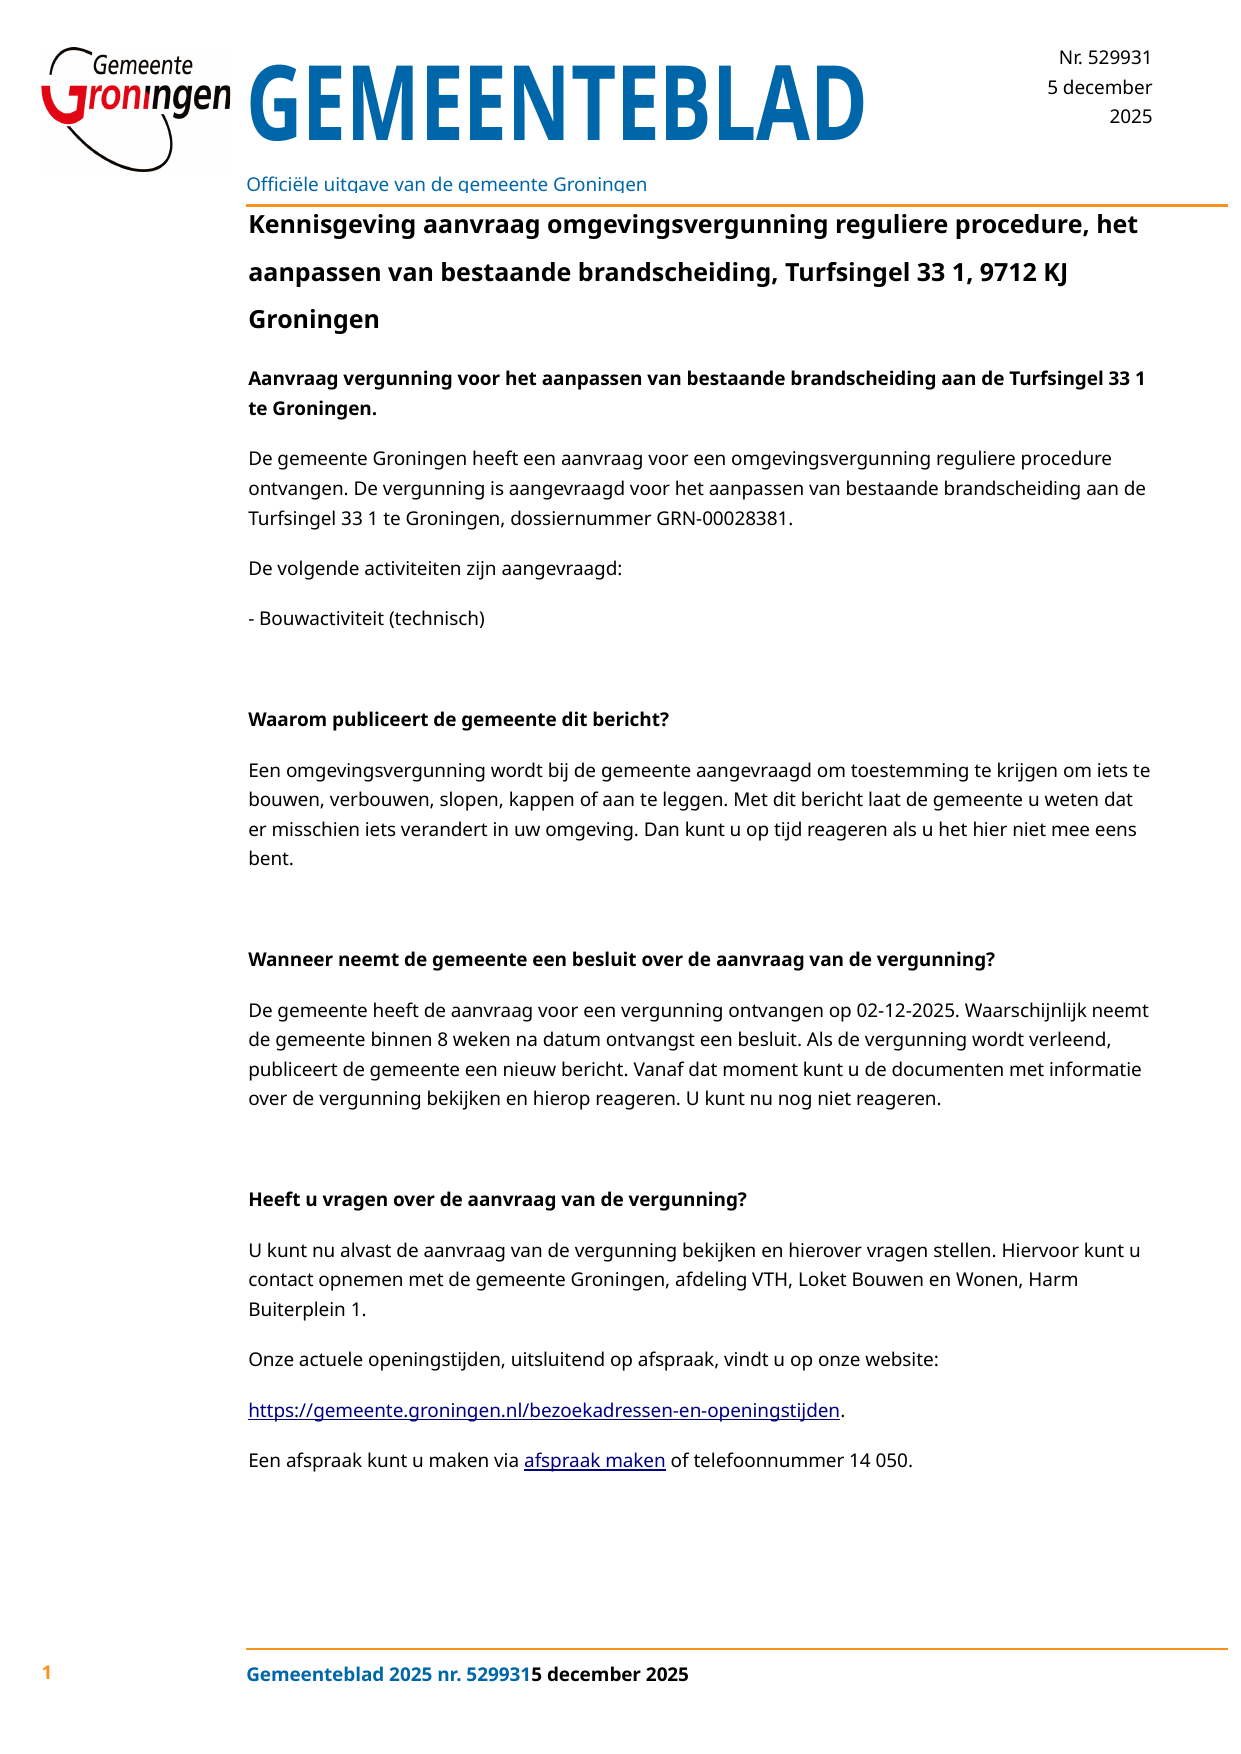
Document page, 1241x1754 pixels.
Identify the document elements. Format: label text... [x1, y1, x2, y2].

text Aanvraag vergunning voor het aanpassen van bestaande brandscheiding aan de Turfsingel 33 1 te Groningen. [248, 366, 1152, 421]
text https://gemeente.groningen.nl/bezoekadressen-en-openingstijden. [248, 1397, 1152, 1422]
text Een afspraak kunt u maken via afspraak maken of telefoonnummer 14 050. [248, 1447, 1152, 1473]
text De volgende activiteiten zijn aangevraagd: [248, 555, 1152, 581]
text Kennisgeving aanvraag omgevingsvergunning reguliere procedure, het aanpassen van bestaande brandscheiding, Turfsingel 33 1, 9712 KJ Groningen [248, 207, 1152, 336]
text De gemeente heeft de aanvraag voor een vergunning ontvangen op 02-12-2025. Waarschijnlijk neemt de gemeente binnen 8 weken na datum ontvangst een besluit. Als de vergunning wordt verleend, publiceert de gemeente een nieuw bericht. Vanaf dat moment kunt u de documenten met informatie over de vergunning bekijken en hierop reageren. U kunt nu nog niet reageren. [248, 997, 1152, 1111]
text Wanneer neemt de gemeente een besluit over de aanvraag van de vergunning? [248, 946, 1152, 972]
text Een omgevingsvergunning wordt bij de gemeente aangevraagd om toestemming te krijgen om iets te bouwen, verbouwen, slopen, kappen of aan te leggen. Met dit bericht laat de gemeente u weten dat er misschien iets verandert in uw omgeving. Dan kunt u op tijd reageren als u het hier niet mee eens bent. [248, 757, 1152, 871]
text Waarom publiceert de gemeente dit bericht? [248, 706, 1152, 732]
text U kunt nu alvast de aanvraag van de vergunning bekijken en hierover vragen stellen. Hiervoor kunt u contact opnemen met de gemeente Groningen, afdeling VTH, Loket Bouwen en Wonen, Harm Buiterplein 1. [248, 1237, 1152, 1322]
text - Bouwactiviteit (technisch) [248, 606, 1152, 631]
text De gemeente Groningen heeft een aanvraag voor een omgevingsvergunning reguliere procedure ontvangen. De vergunning is aangevraagd voor het aanpassen van bestaande brandscheiding aan de Turfsingel 33 1 te Groningen, dossiernummer GRN-00028381. [248, 446, 1152, 530]
text Heeft u vragen over de aanvraag van de vergunning? [248, 1186, 1152, 1212]
text Onze actuele openingstijden, uitsluitend op afspraak, vindt u op onze website: [248, 1346, 1152, 1372]
picture [41, 47, 231, 172]
